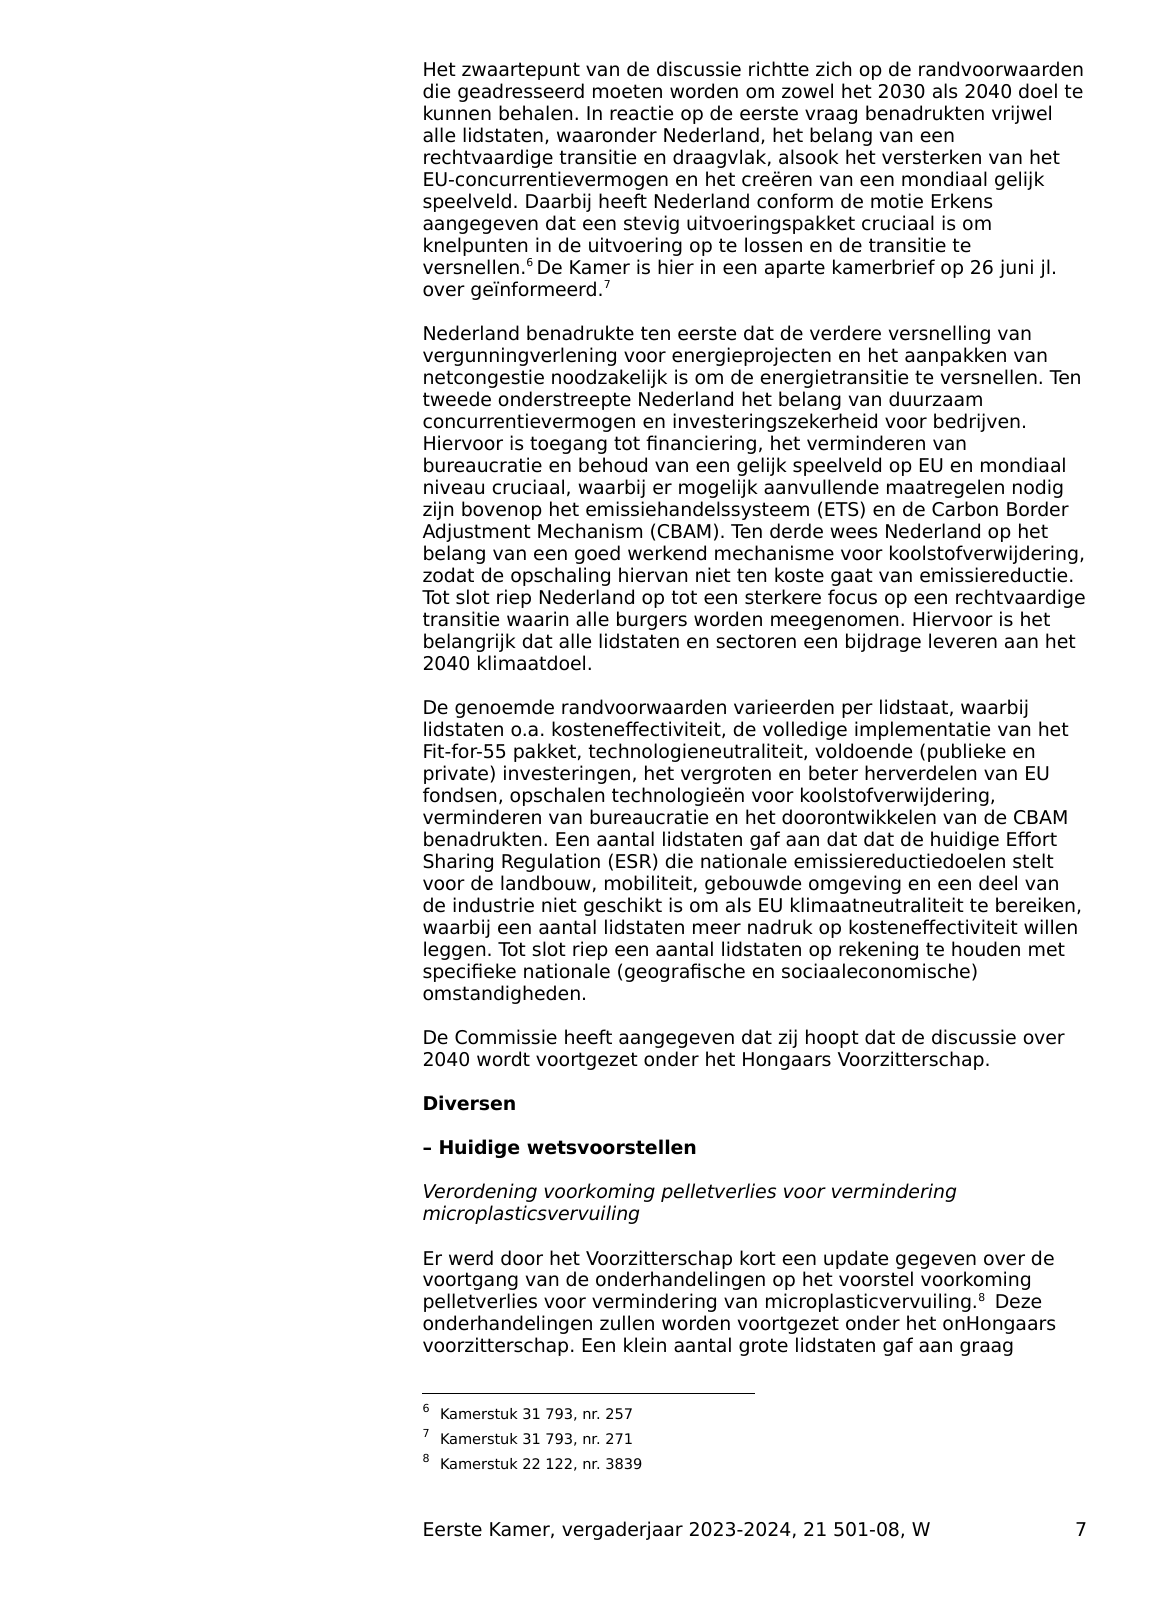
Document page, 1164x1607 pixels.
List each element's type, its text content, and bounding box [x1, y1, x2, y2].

subtitle Verordening voorkoming pelletverlies voor vermindering microplasticsvervuiling [422, 1181, 1087, 1225]
text Er werd door het Voorzitterschap kort een update gegeven over de voortgang van de onderhandelingen op het voorstel voorkoming pelletverlies voor vermindering van microplasticvervuiling. Deze onderhandelingen zullen worden voortgezet onder het onHongaars voorzitterschap. Een klein aantal grote lidstaten gaf aan graag [422, 1247, 1087, 1357]
text Nederland benadrukte ten eerste dat de verdere versnelling van vergunningverlening voor energieprojecten en het aanpakken van netcongestie noodzakelijk is om de energietransitie te versnellen. Ten tweede onderstreepte Nederland het belang van duurzaam concurrentievermogen en investeringszekerheid voor bedrijven. Hiervoor is toegang tot financiering, het verminderen van bureaucratie en behoud van een gelijk speelveld op EU en mondiaal niveau cruciaal, waarbij er mogelijk aanvullende maatregelen nodig zijn bovenop het emissiehandelssysteem (ETS) en de Carbon Border Adjustment Mechanism (CBAM). Ten derde wees Nederland op het belang van een goed werkend mechanisme voor koolstofverwijdering, zodat de opschaling hiervan niet ten koste gaat van emissiereductie. Tot slot riep Nederland op tot een sterkere focus op een rechtvaardige transitie waarin alle burgers worden meegenomen. Hiervoor is het belangrijk dat alle lidstaten en sectoren een bijdrage leveren aan het 2040 klimaatdoel. [422, 323, 1087, 675]
subtitle – Huidige wetsvoorstellen [422, 1137, 1087, 1159]
text Het zwaartepunt van de discussie richtte zich op de randvoorwaarden die geadresseerd moeten worden om zowel het 2030 als 2040 doel te kunnen behalen. In reactie op de eerste vraag benadrukten vrijwel alle lidstaten, waaronder Nederland, het belang van een rechtvaardige transitie en draagvlak, alsook het versterken van het EU-concurrentievermogen en het creëren van een mondiaal gelijk speelveld. Daarbij heeft Nederland conform de motie Erkens aangegeven dat een stevig uitvoeringspakket cruciaal is om knelpunten in de uitvoering op te lossen en de transitie te versnellen.De Kamer is hier in een aparte kamerbrief op 26 juni jl. over geïnformeerd. [422, 59, 1087, 301]
text De genoemde randvoorwaarden varieerden per lidstaat, waarbij lidstaten o.a. kosteneffectiviteit, de volledige implementatie van het Fit-for-55 pakket, technologieneutraliteit, voldoende (publieke en private) investeringen, het vergroten en beter herverdelen van EU fondsen, opschalen technologieën voor koolstofverwijdering, verminderen van bureaucratie en het doorontwikkelen van de CBAM benadrukten. Een aantal lidstaten gaf aan dat dat de huidige Effort Sharing Regulation (ESR) die nationale emissiereductiedoelen stelt voor de landbouw, mobiliteit, gebouwde omgeving en een deel van de industrie niet geschikt is om als EU klimaatneutraliteit te bereiken, waarbij een aantal lidstaten meer nadruk op kosteneffectiviteit willen leggen. Tot slot riep een aantal lidstaten op rekening te houden met specifieke nationale (geografische en sociaaleconomische) omstandigheden. [422, 697, 1087, 1004]
text Kamerstuk 31 793, nr. 257 [422, 1402, 1087, 1424]
text De Commissie heeft aangegeven dat zij hoopt dat de discussie over 2040 wordt voortgezet onder het Hongaars Voorzitterschap. [422, 1027, 1087, 1071]
subtitle Diversen [422, 1093, 1087, 1115]
text Kamerstuk 31 793, nr. 271 [422, 1427, 1087, 1449]
text Kamerstuk 22 122, nr. 3839 [422, 1452, 1087, 1474]
